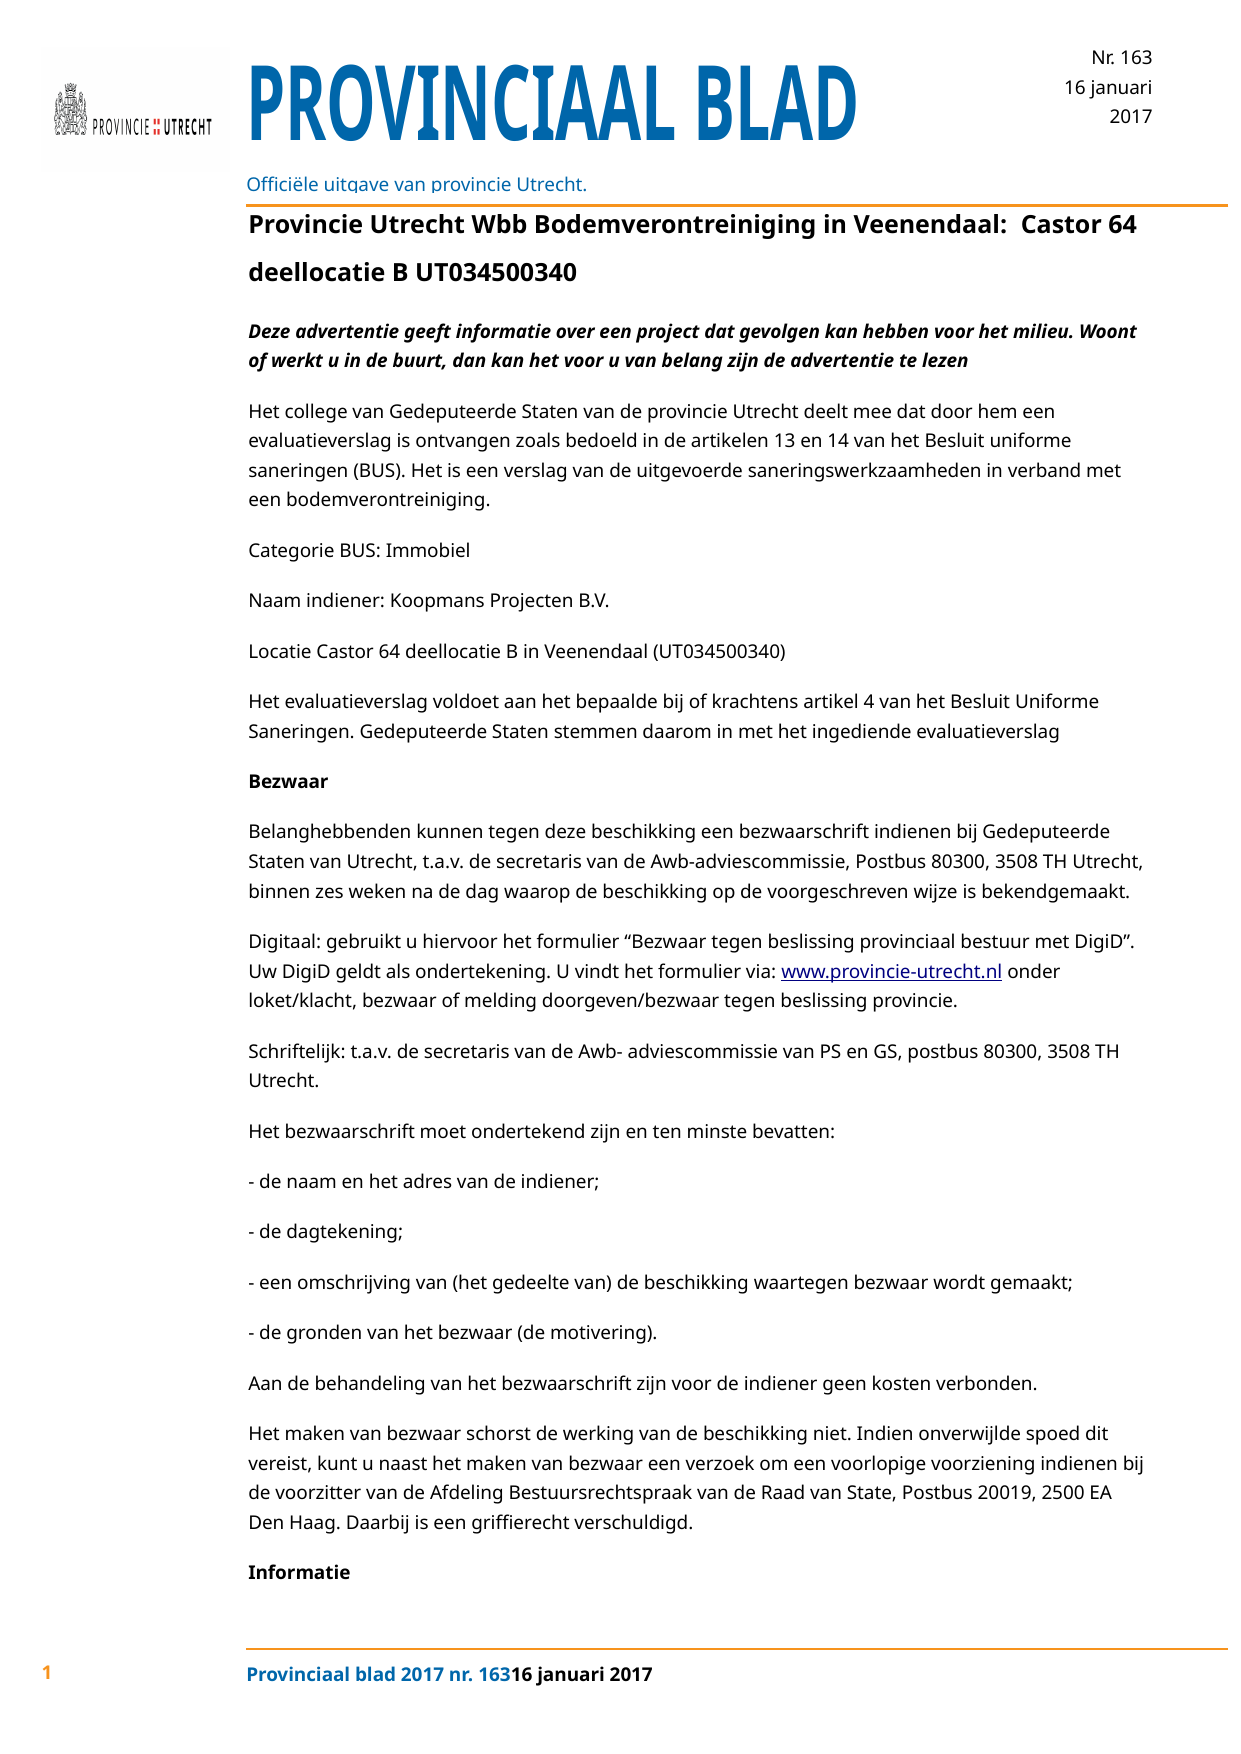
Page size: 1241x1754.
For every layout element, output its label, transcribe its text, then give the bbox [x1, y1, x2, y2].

text Aan de behandeling van het bezwaarschrift zijn voor de indiener geen kosten verbonden. [248, 1370, 1152, 1396]
text Het college van Gedeputeerde Staten van de provincie Utrecht deelt mee dat door hem een evaluatieverslag is ontvangen zoals bedoeld in de artikelen 13 en 14 van het Besluit uniforme saneringen (BUS). Het is een verslag van de uitgevoerde saneringswerkzaamheden in verband met een bodemverontreiniging. [248, 398, 1152, 512]
text Schriftelijk: t.a.v. de secretaris van de Awb- adviescommissie van PS en GS, postbus 80300, 3508 TH Utrecht. [248, 1038, 1152, 1093]
text Bezwaar [248, 768, 1152, 794]
text Locatie Castor 64 deellocatie B in Veenendaal (UT034500340) [248, 638, 1152, 664]
text - een omschrijving van (het gedeelte van) de beschikking waartegen bezwaar wordt gemaakt; [248, 1269, 1152, 1295]
text - de dagtekening; [248, 1219, 1152, 1244]
text Het bezwaarschrift moet ondertekend zijn en ten minste bevatten: [248, 1118, 1152, 1144]
picture [41, 47, 231, 172]
text Deze advertentie geeft informatie over een project dat gevolgen kan hebben voor het milieu. Woont of werkt u in de buurt, dan kan het voor u van belang zijn de advertentie te lezen [248, 318, 1152, 373]
text Categorie BUS: Immobiel [248, 537, 1152, 563]
text Het maken van bezwaar schorst de werking van de beschikking niet. Indien onverwijlde spoed dit vereist, kunt u naast het maken van bezwaar een verzoek om een voorlopige voorziening indienen bij de voorzitter van de Afdeling Bestuursrechtspraak van de Raad van State, Postbus 20019, 2500 EA Den Haag. Daarbij is een griffierecht verschuldigd. [248, 1420, 1152, 1535]
text - de gronden van het bezwaar (de motivering). [248, 1319, 1152, 1345]
text Het evaluatieverslag voldoet aan het bepaalde bij of krachtens artikel 4 van het Besluit Uniforme Saneringen. Gedeputeerde Staten stemmen daarom in met het ingediende evaluatieverslag [248, 688, 1152, 744]
text Digitaal: gebruikt u hiervoor het formulier “Bezwaar tegen beslissing provinciaal bestuur met DigiD”. Uw DigiD geldt als ondertekening. U vindt het formulier via: www.provincie-utrecht.nl onder loket/klacht, bezwaar of melding doorgeven/bezwaar tegen beslissing provincie. [248, 928, 1152, 1013]
text Provincie Utrecht Wbb Bodemverontreiniging in Veenendaal: Castor 64 deellocatie B UT034500340 [248, 207, 1152, 288]
text Naam indiener: Koopmans Projecten B.V. [248, 587, 1152, 613]
text Belanghebbenden kunnen tegen deze beschikking een bezwaarschrift indienen bij Gedeputeerde Staten van Utrecht, t.a.v. de secretaris van de Awb-adviescommissie, Postbus 80300, 3508 TH Utrecht, binnen zes weken na de dag waarop de beschikking op de voorgeschreven wijze is bekendgemaakt. [248, 819, 1152, 904]
text Informatie [248, 1559, 1152, 1585]
text - de naam en het adres van de indiener; [248, 1168, 1152, 1194]
